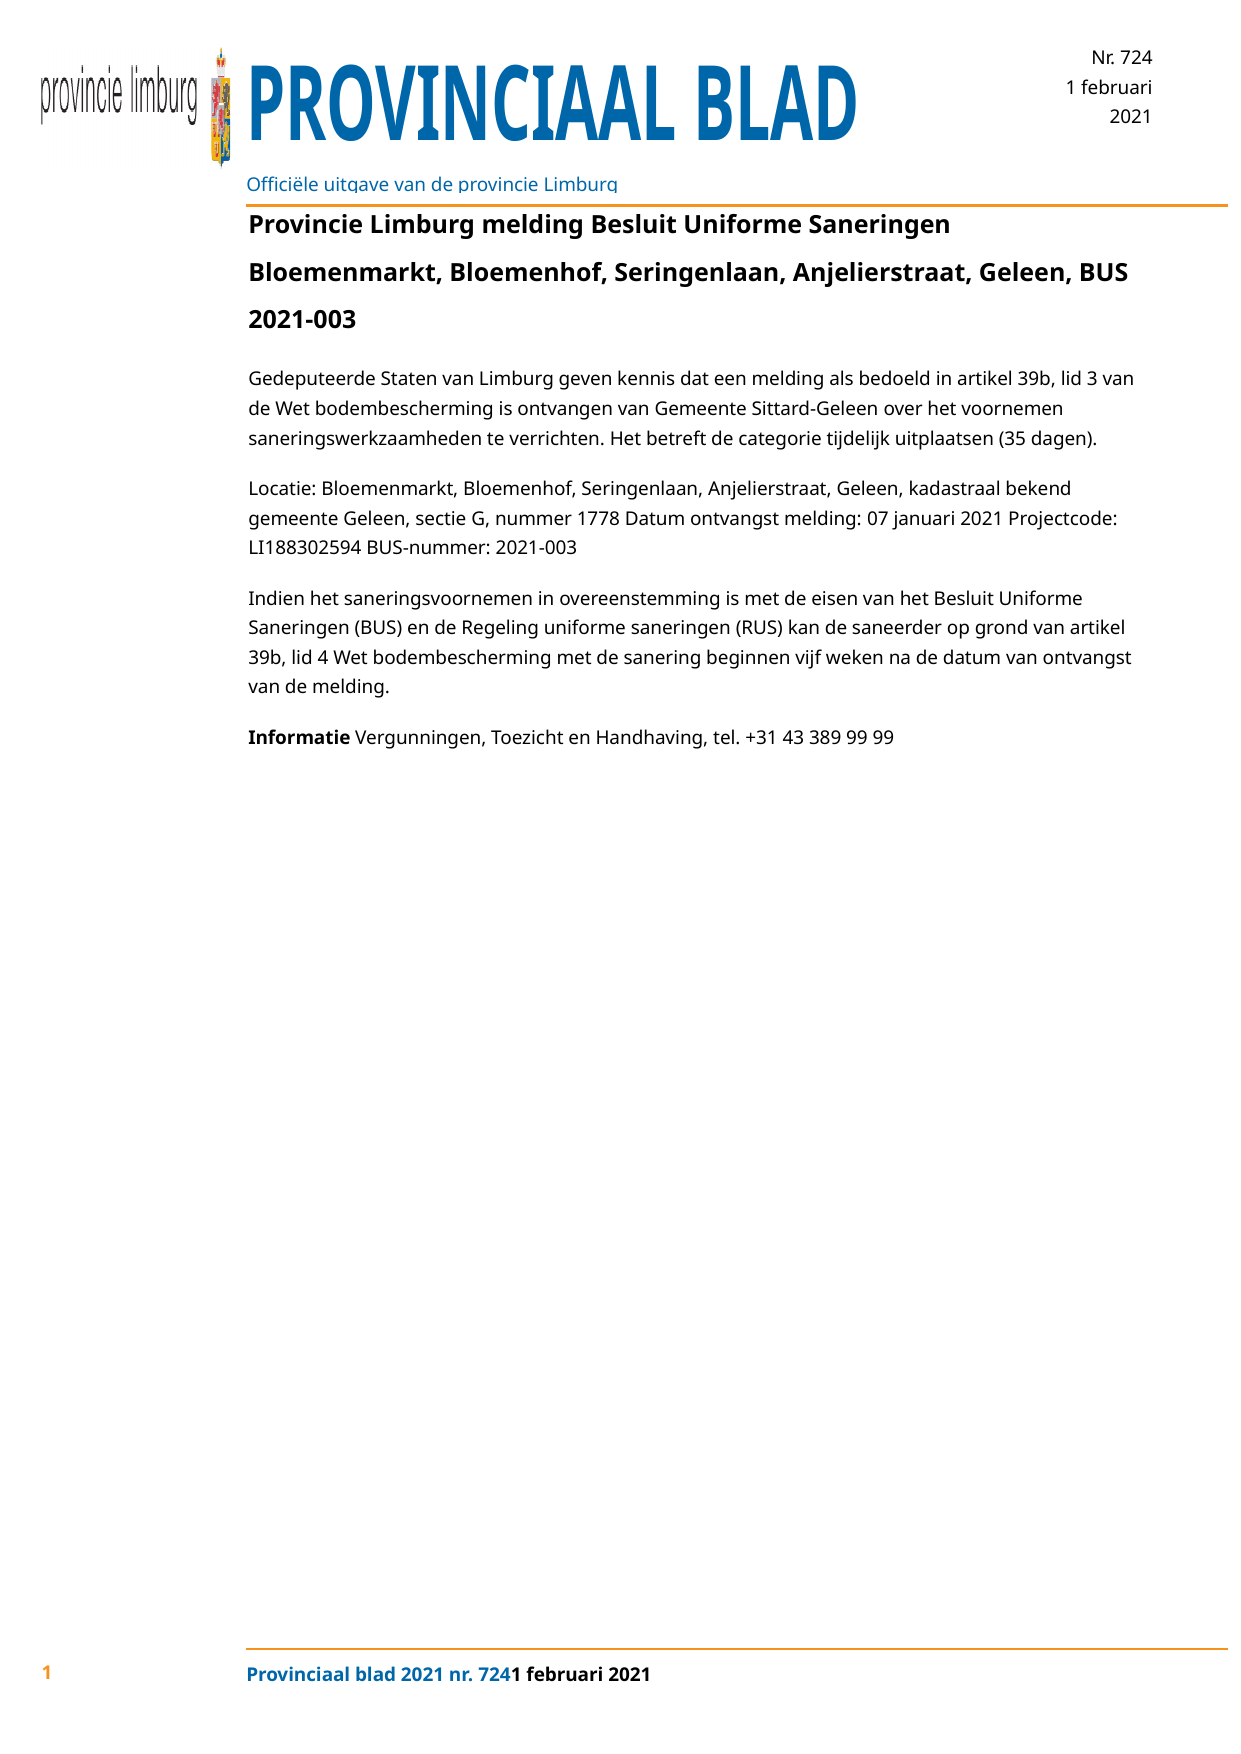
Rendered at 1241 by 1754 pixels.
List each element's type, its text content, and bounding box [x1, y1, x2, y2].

text Gedeputeerde Staten van Limburg geven kennis dat een melding als bedoeld in artikel 39b, lid 3 van de Wet bodembescherming is ontvangen van Gemeente Sittard-Geleen over het voornemen saneringswerkzaamheden te verrichten. Het betreft de categorie tijdelijk uitplaatsen (35 dagen). [248, 366, 1152, 450]
text Informatie Vergunningen, Toezicht en Handhaving, tel. +31 43 389 99 99 [248, 724, 1152, 749]
picture [41, 47, 231, 172]
text Indien het saneringsvoornemen in overeenstemming is met de eisen van het Besluit Uniforme Saneringen (BUS) en de Regeling uniforme saneringen (RUS) kan de saneerder op grond van artikel 39b, lid 4 Wet bodembescherming met de sanering beginnen vijf weken na de datum van ontvangst van de melding. [248, 585, 1152, 699]
text Provincie Limburg melding Besluit Uniforme Saneringen Bloemenmarkt, Bloemenhof, Seringenlaan, Anjelierstraat, Geleen, BUS 2021-003 [248, 207, 1152, 336]
text Locatie: Bloemenmarkt, Bloemenhof, Seringenlaan, Anjelierstraat, Geleen, kadastraal bekend gemeente Geleen, sectie G, nummer 1778 Datum ontvangst melding: 07 januari 2021 Projectcode: LI188302594 BUS-nummer: 2021-003 [248, 475, 1152, 560]
